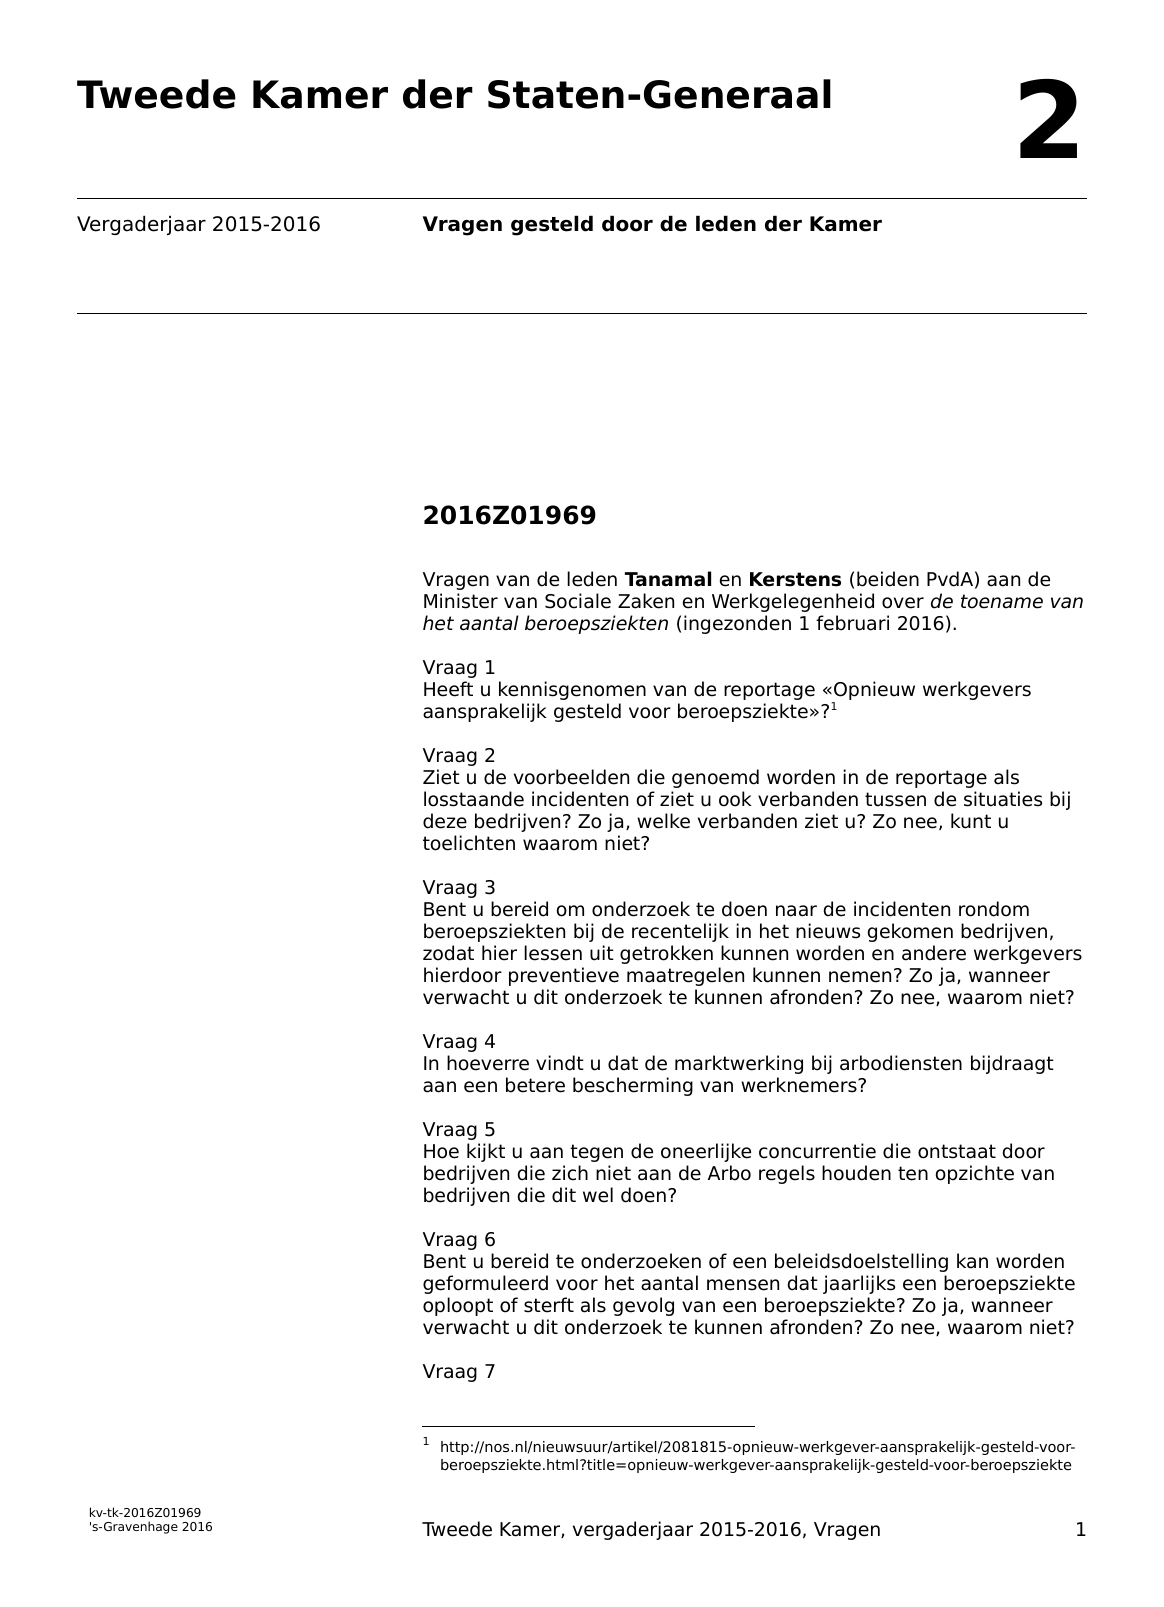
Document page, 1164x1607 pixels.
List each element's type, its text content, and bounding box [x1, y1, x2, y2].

table_header Tweede Kamer der Staten-Generaal [77, 59, 886, 198]
text Heeft u kennisgenomen van de reportage «Opnieuw werkgevers aansprakelijk gesteld voor beroepsziekte»? [422, 679, 1087, 723]
text Vraag 4 [422, 1031, 1087, 1053]
text Vraag 1 [422, 657, 1087, 679]
text kv-tk-2016Z01969 [88, 1506, 323, 1520]
text Vraag 5 [422, 1119, 1087, 1141]
text 's-Gravenhage 2016 [88, 1520, 323, 1534]
text 2016Z01969 [422, 501, 1087, 531]
table_cell Vergaderjaar 2015-2016 [77, 199, 422, 313]
text Vraag 3 [422, 877, 1087, 899]
text Vraag 6 [422, 1229, 1087, 1251]
text Vraag 2 [422, 745, 1087, 767]
text Vraag 7 [422, 1361, 1087, 1383]
text Hoe kijkt u aan tegen de oneerlijke concurrentie die ontstaat door bedrijven die zich niet aan de Arbo regels houden ten opzichte van bedrijven die dit wel doen? [422, 1141, 1087, 1207]
text In hoeverre vindt u dat de marktwerking bij arbodiensten bijdraagt aan een betere bescherming van werknemers? [422, 1053, 1087, 1097]
text Vragen van de leden Tanamal en Kerstens (beiden PvdA) aan de Minister van Sociale Zaken en Werkgelegenheid over de toename van het aantal beroepsziekten (ingezonden 1 februari 2016). [422, 569, 1087, 635]
text Bent u bereid te onderzoeken of een beleidsdoelstelling kan worden geformuleerd voor het aantal mensen dat jaarlijks een beroepsziekte oploopt of sterft als gevolg van een beroepsziekte? Zo ja, wanneer verwacht u dit onderzoek te kunnen afronden? Zo nee, waarom niet? [422, 1251, 1087, 1339]
table_cell Vragen gesteld door de leden der Kamer [422, 199, 1087, 313]
text http://nos.nl/nieuwsuur/artikel/2081815-opnieuw-werkgever-aansprakelijk-gesteld-voor-beroepsziekte.html?title=opnieuw-werkgever-aansprakelijk-gesteld-voor-beroepsziekte [422, 1435, 1087, 1474]
table_header 2 [886, 59, 1087, 198]
text Bent u bereid om onderzoek te doen naar de incidenten rondom beroepsziekten bij de recentelijk in het nieuws gekomen bedrijven, zodat hier lessen uit getrokken kunnen worden en andere werkgevers hierdoor preventieve maatregelen kunnen nemen? Zo ja, wanneer verwacht u dit onderzoek te kunnen afronden? Zo nee, waarom niet? [422, 899, 1087, 1009]
text Ziet u de voorbeelden die genoemd worden in de reportage als losstaande incidenten of ziet u ook verbanden tussen de situaties bij deze bedrijven? Zo ja, welke verbanden ziet u? Zo nee, kunt u toelichten waarom niet? [422, 767, 1087, 855]
